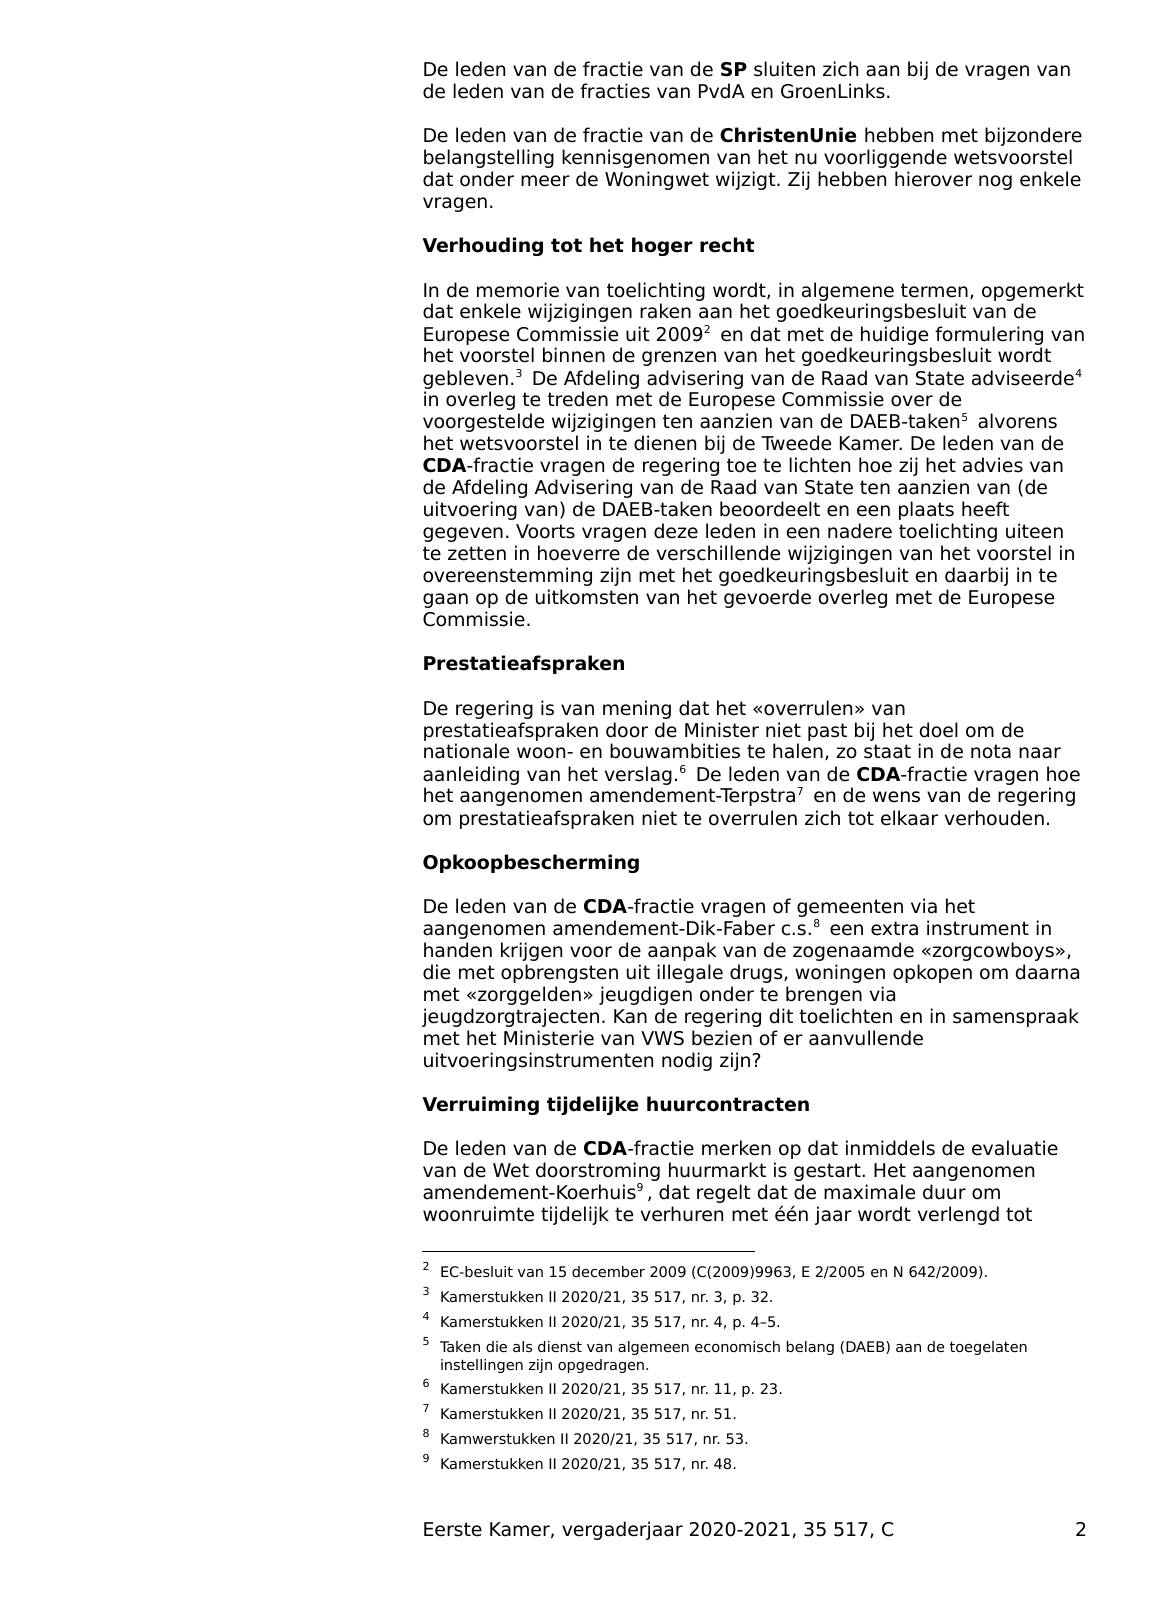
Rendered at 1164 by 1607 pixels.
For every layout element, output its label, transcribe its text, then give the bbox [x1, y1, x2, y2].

text De regering is van mening dat het «overrulen» van prestatieafspraken door de Minister niet past bij het doel om de nationale woon- en bouwambities te halen, zo staat in de nota naar aanleiding van het verslag. De leden van de CDA-fractie vragen hoe het aangenomen amendement-Terpstra en de wens van de regering om prestatieafspraken niet te overrulen zich tot elkaar verhouden. [422, 697, 1087, 829]
text Kamerstukken II 2020/21, 35 517, nr. 48. [422, 1452, 1087, 1474]
text De leden van de CDA-fractie merken op dat inmiddels de evaluatie van de Wet doorstroming huurmarkt is gestart. Het aangenomen amendement-Koerhuis, dat regelt dat de maximale duur om woonruimte tijdelijk te verhuren met één jaar wordt verlengd tot [422, 1138, 1087, 1226]
text EC-besluit van 15 december 2009 (C(2009)9963, E 2/2005 en N 642/2009). [422, 1260, 1087, 1282]
text Taken die als dienst van algemeen economisch belang (DAEB) aan de toegelaten instellingen zijn opgedragen. [422, 1335, 1087, 1374]
text Kamerstukken II 2020/21, 35 517, nr. 4, p. 4–5. [422, 1310, 1087, 1332]
text De leden van de fractie van de SP sluiten zich aan bij de vragen van de leden van de fracties van PvdA en GroenLinks. [422, 59, 1087, 103]
subtitle Verhouding tot het hoger recht [422, 235, 1087, 257]
subtitle Opkoopbescherming [422, 852, 1087, 873]
text Kamwerstukken II 2020/21, 35 517, nr. 53. [422, 1427, 1087, 1449]
subtitle Prestatieafspraken [422, 653, 1087, 675]
text Kamerstukken II 2020/21, 35 517, nr. 3, p. 32. [422, 1285, 1087, 1307]
text De leden van de CDA-fractie vragen of gemeenten via het aangenomen amendement-Dik-Faber c.s. een extra instrument in handen krijgen voor de aanpak van de zogenaamde «zorgcowboys», die met opbrengsten uit illegale drugs, woningen opkopen om daarna met «zorggelden» jeugdigen onder te brengen via jeugdzorgtrajecten. Kan de regering dit toelichten en in samenspraak met het Ministerie van VWS bezien of er aanvullende uitvoeringsinstrumenten nodig zijn? [422, 896, 1087, 1072]
text In de memorie van toelichting wordt, in algemene termen, opgemerkt dat enkele wijzigingen raken aan het goedkeuringsbesluit van de Europese Commissie uit 2009 en dat met de huidige formulering van het voorstel binnen de grenzen van het goedkeuringsbesluit wordt gebleven. De Afdeling advisering van de Raad van State adviseerde in overleg te treden met de Europese Commissie over de voorgestelde wijzigingen ten aanzien van de DAEB-taken alvorens het wetsvoorstel in te dienen bij de Tweede Kamer. De leden van de CDA-fractie vragen de regering toe te lichten hoe zij het advies van de Afdeling Advisering van de Raad van State ten aanzien van (de uitvoering van) de DAEB-taken beoordeelt en een plaats heeft gegeven. Voorts vragen deze leden in een nadere toelichting uiteen te zetten in hoeverre de verschillende wijzigingen van het voorstel in overeenstemming zijn met het goedkeuringsbesluit en daarbij in te gaan op de uitkomsten van het gevoerde overleg met de Europese Commissie. [422, 279, 1087, 631]
text De leden van de fractie van de ChristenUnie hebben met bijzondere belangstelling kennisgenomen van het nu voorliggende wetsvoorstel dat onder meer de Woningwet wijzigt. Zij hebben hierover nog enkele vragen. [422, 125, 1087, 213]
text Kamerstukken II 2020/21, 35 517, nr. 11, p. 23. [422, 1377, 1087, 1399]
text Kamerstukken II 2020/21, 35 517, nr. 51. [422, 1402, 1087, 1424]
subtitle Verruiming tijdelijke huurcontracten [422, 1094, 1087, 1116]
